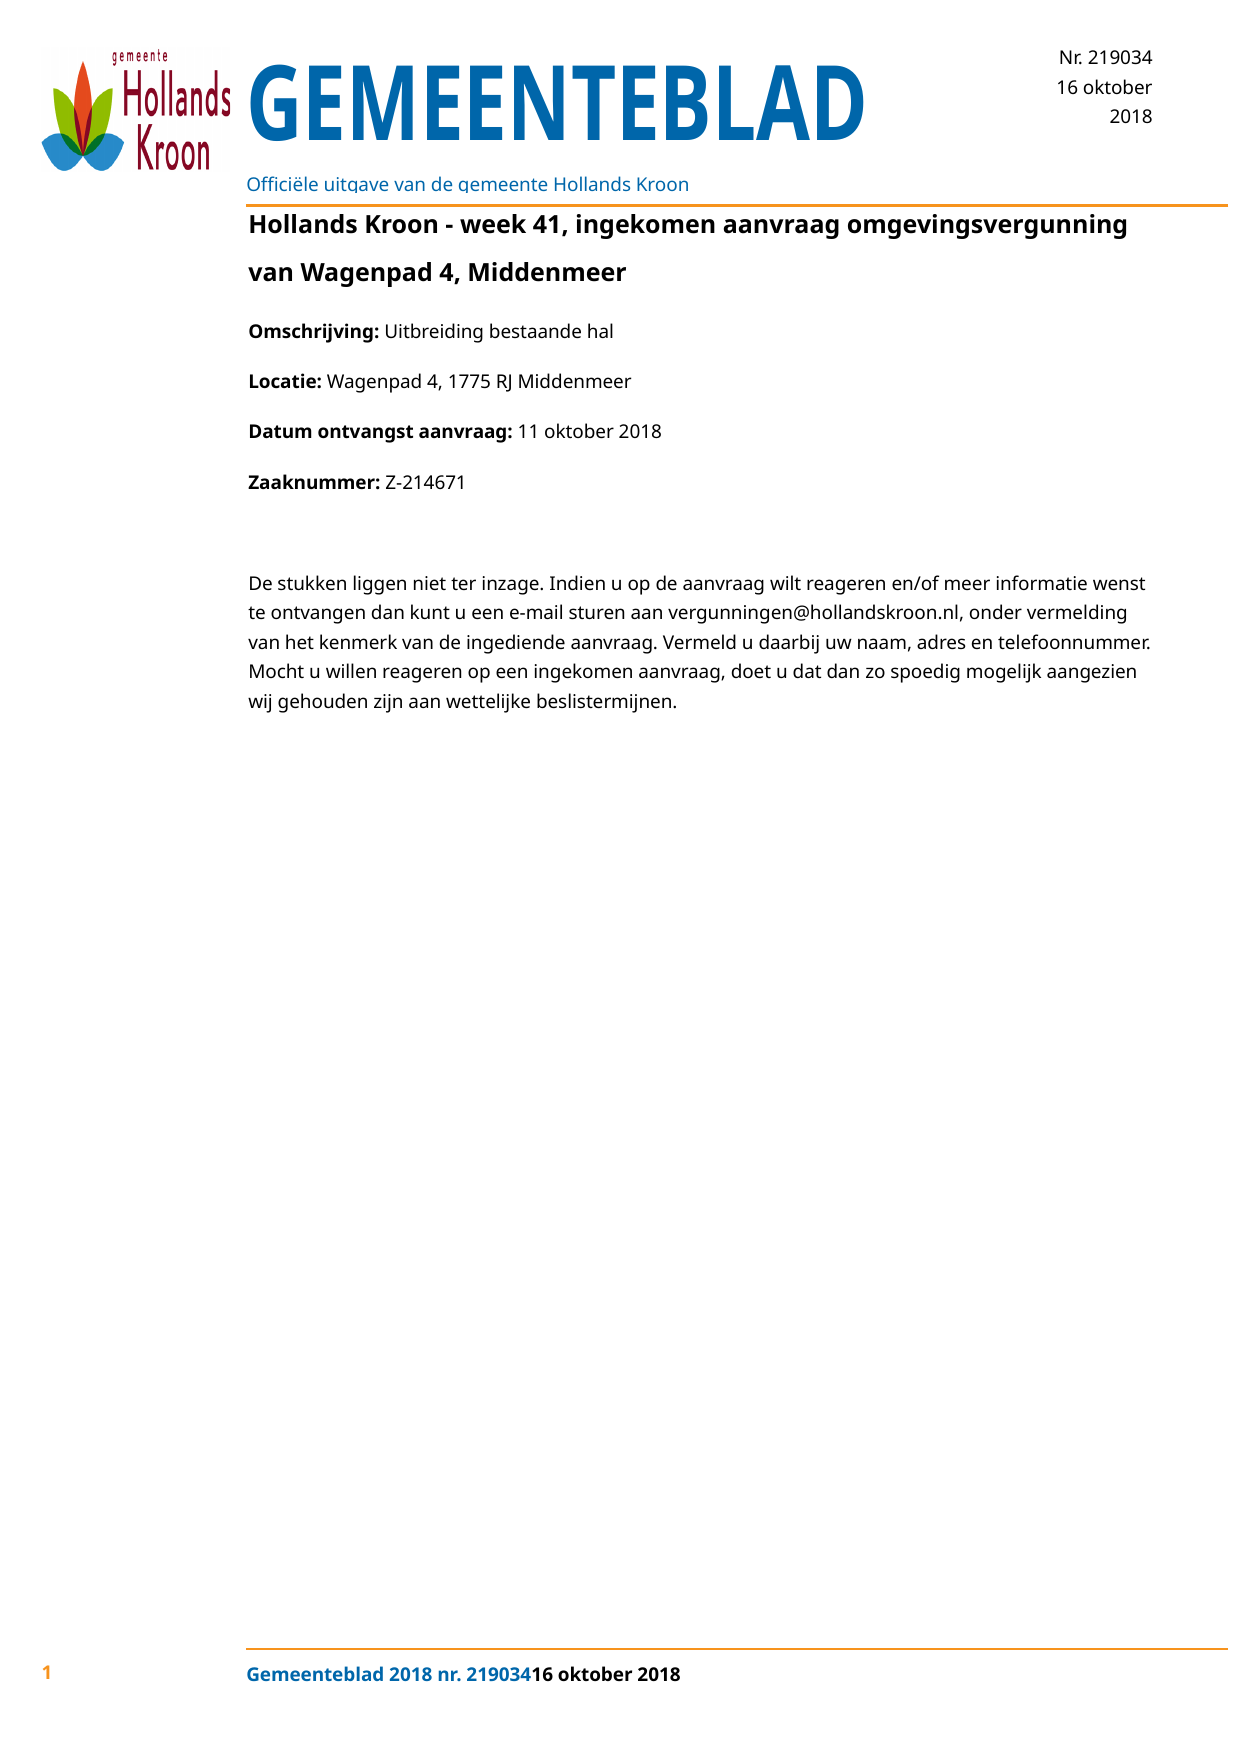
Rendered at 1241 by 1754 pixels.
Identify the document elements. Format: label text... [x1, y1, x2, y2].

text Hollands Kroon - week 41, ingekomen aanvraag omgevingsvergunning van Wagenpad 4, Middenmeer [248, 207, 1152, 288]
text Omschrijving: Uitbreiding bestaande hal [248, 318, 1152, 344]
text Datum ontvangst aanvraag: 11 oktober 2018 [248, 419, 1152, 444]
text Locatie: Wagenpad 4, 1775 RJ Middenmeer [248, 368, 1152, 394]
text Zaaknummer: Z-214671 [248, 469, 1152, 495]
picture [41, 47, 231, 172]
text De stukken liggen niet ter inzage. Indien u op de aanvraag wilt reageren en/of meer informatie wenst te ontvangen dan kunt u een e-mail sturen aan vergunningen@hollandskroon.nl, onder vermelding van het kenmerk van de ingediende aanvraag. Vermeld u daarbij uw naam, adres en telefoonnummer. Mocht u willen reageren op een ingekomen aanvraag, doet u dat dan zo spoedig mogelijk aangezien wij gehouden zijn aan wettelijke beslistermijnen. [248, 570, 1152, 714]
